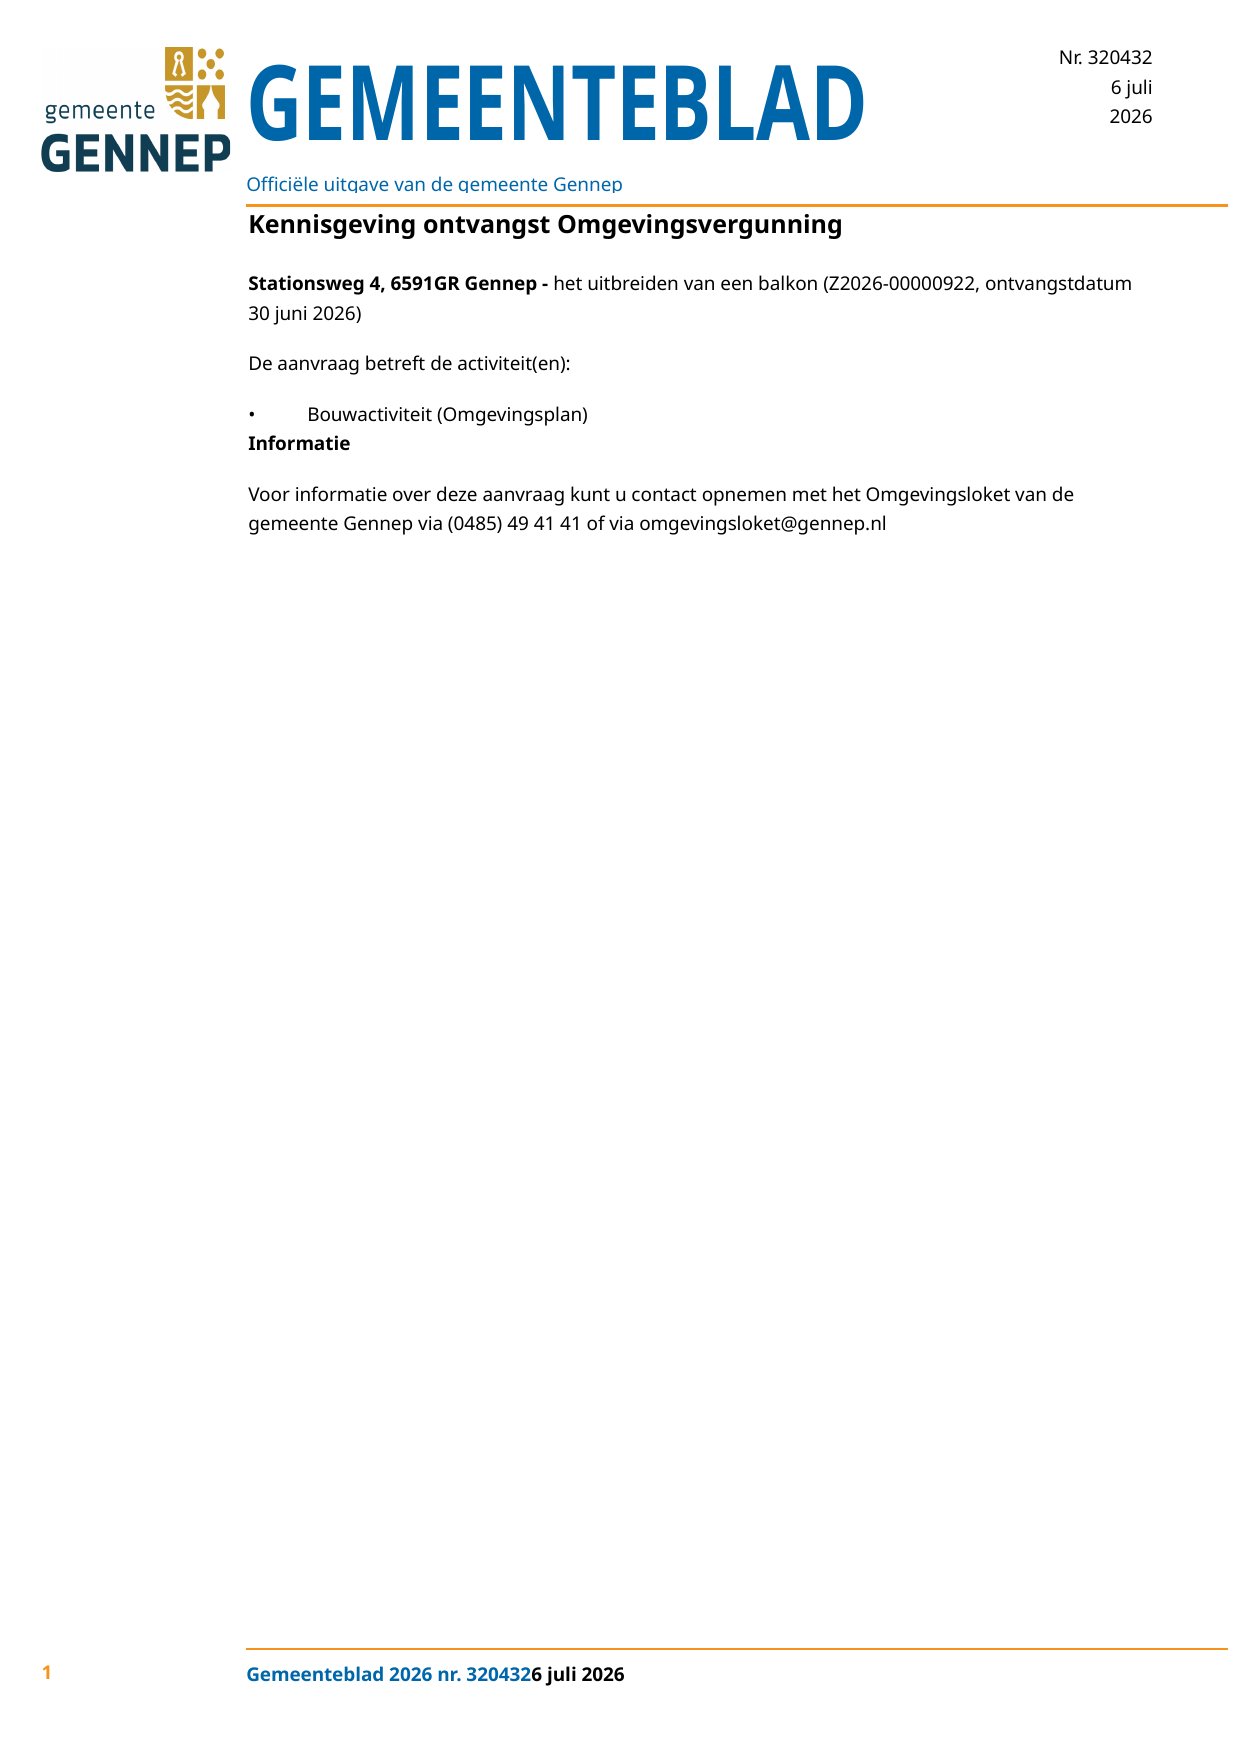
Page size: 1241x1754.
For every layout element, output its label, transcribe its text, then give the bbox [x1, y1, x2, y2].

text Voor informatie over deze aanvraag kunt u contact opnemen met het Omgevingsloket van de gemeente Gennep via (0485) 49 41 41 of via omgevingsloket@gennep.nl [248, 481, 1152, 536]
text Stationsweg 4, 6591GR Gennep - het uitbreiden van een balkon (Z2026-00000922, ontvangstdatum 30 juni 2026) [248, 270, 1152, 326]
text De aanvraag betreft de activiteit(en): [248, 350, 1152, 376]
list Bouwactiviteit (Omgevingsplan) [248, 401, 1152, 426]
text Informatie [248, 430, 1152, 456]
text Kennisgeving ontvangst Omgevingsvergunning [248, 207, 1152, 241]
picture [41, 47, 231, 172]
